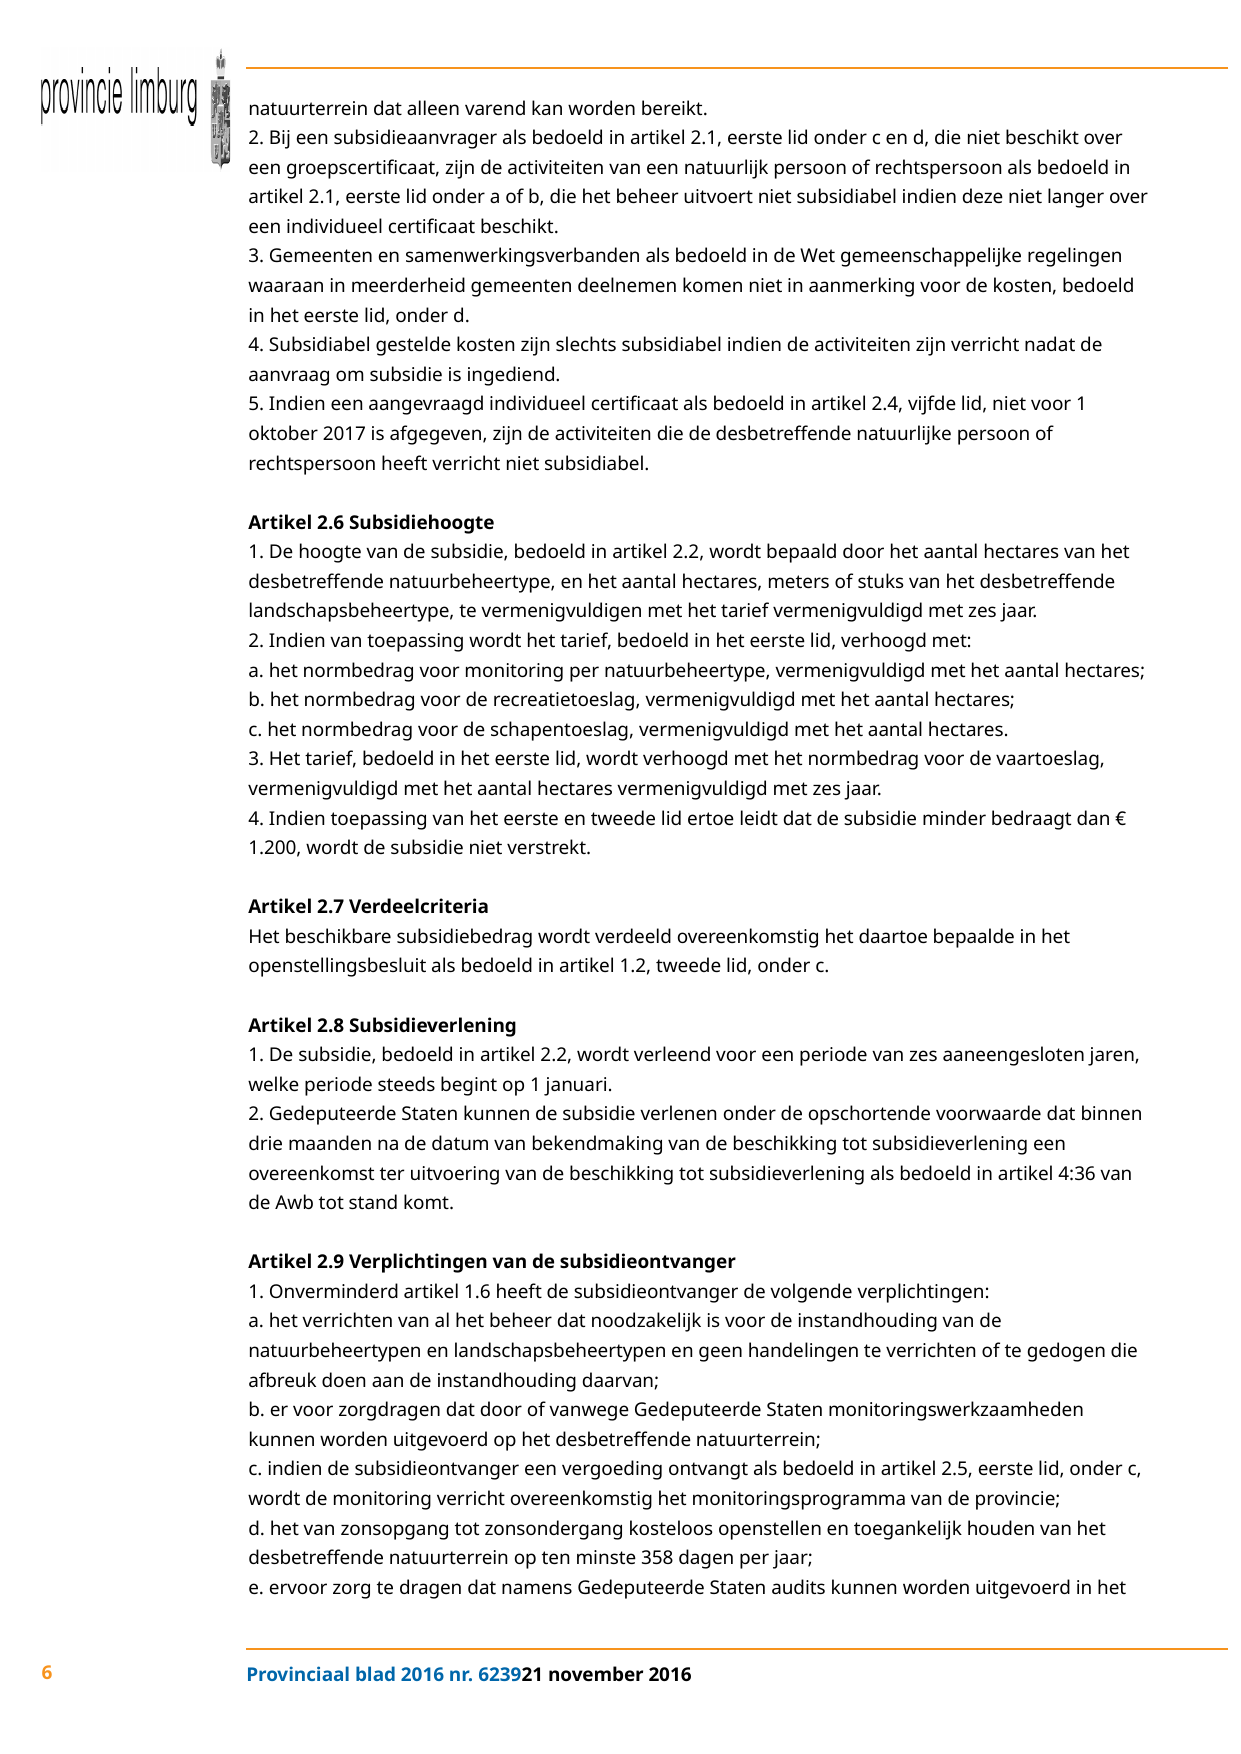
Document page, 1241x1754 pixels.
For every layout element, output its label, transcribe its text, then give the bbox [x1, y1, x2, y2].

text 4. Indien toepassing van het eerste en tweede lid ertoe leidt dat de subsidie minder bedraagt dan € 1.200, wordt de subsidie niet verstrekt. [248, 805, 1152, 860]
text c. het normbedrag voor de schapentoeslag, vermenigvuldigd met het aantal hectares. [248, 716, 1152, 742]
text 1. De hoogte van de subsidie, bedoeld in artikel 2.2, wordt bepaald door het aantal hectares van het desbetreffende natuurbeheertype, en het aantal hectares, meters of stuks van het desbetreffende landschapsbeheertype, te vermenigvuldigen met het tarief vermenigvuldigd met zes jaar. [248, 538, 1152, 623]
text Artikel 2.6 Subsidiehoogte [248, 509, 1152, 535]
text d. het van zonsopgang tot zonsondergang kosteloos openstellen en toegankelijk houden van het desbetreffende natuurterrein op ten minste 358 dagen per jaar; [248, 1515, 1152, 1570]
text Artikel 2.7 Verdeelcriteria [248, 893, 1152, 919]
text 1. De subsidie, bedoeld in artikel 2.2, wordt verleend voor een periode van zes aaneengesloten jaren, welke periode steeds begint op 1 januari. [248, 1041, 1152, 1097]
text c. indien de subsidieontvanger een vergoeding ontvangt als bedoeld in artikel 2.5, eerste lid, onder c, wordt de monitoring verricht overeenkomstig het monitoringsprogramma van de provincie; [248, 1456, 1152, 1511]
text 2. Indien van toepassing wordt het tarief, bedoeld in het eerste lid, verhoogd met: [248, 627, 1152, 653]
picture [41, 47, 231, 172]
text 3. Gemeenten en samenwerkingsverbanden als bedoeld in de Wet gemeenschappelijke regelingen waaraan in meerderheid gemeenten deelnemen komen niet in aanmerking voor de kosten, bedoeld in het eerste lid, onder d. [248, 243, 1152, 328]
text e. ervoor zorg te dragen dat namens Gedeputeerde Staten audits kunnen worden uitgevoerd in het [248, 1574, 1152, 1600]
text 2. Bij een subsidieaanvrager als bedoeld in artikel 2.1, eerste lid onder c en d, die niet beschikt over een groepscertificaat, zijn de activiteiten van een natuurlijk persoon of rechtspersoon als bedoeld in artikel 2.1, eerste lid onder a of b, die het beheer uitvoert niet subsidiabel indien deze niet langer over een individueel certificaat beschikt. [248, 124, 1152, 239]
text b. er voor zorgdragen dat door of vanwege Gedeputeerde Staten monitoringswerkzaamheden kunnen worden uitgevoerd op het desbetreffende natuurterrein; [248, 1396, 1152, 1452]
text 5. Indien een aangevraagd individueel certificaat als bedoeld in artikel 2.4, vijfde lid, niet voor 1 oktober 2017 is afgegeven, zijn de activiteiten die de desbetreffende natuurlijke persoon of rechtspersoon heeft verricht niet subsidiabel. [248, 391, 1152, 476]
text Artikel 2.8 Subsidieverlening [248, 1012, 1152, 1038]
text a. het verrichten van al het beheer dat noodzakelijk is voor de instandhouding van de natuurbeheertypen en landschapsbeheertypen en geen handelingen te verrichten of te gedogen die afbreuk doen aan de instandhouding daarvan; [248, 1308, 1152, 1393]
text Het beschikbare subsidiebedrag wordt verdeeld overeenkomstig het daartoe bepaalde in het openstellingsbesluit als bedoeld in artikel 1.2, tweede lid, onder c. [248, 923, 1152, 978]
text 4. Subsidiabel gestelde kosten zijn slechts subsidiabel indien de activiteiten zijn verricht nadat de aanvraag om subsidie is ingediend. [248, 331, 1152, 387]
text 2. Gedeputeerde Staten kunnen de subsidie verlenen onder de opschortende voorwaarde dat binnen drie maanden na de datum van bekendmaking van de beschikking tot subsidieverlening een overeenkomst ter uitvoering van de beschikking tot subsidieverlening als bedoeld in artikel 4:36 van de Awb tot stand komt. [248, 1101, 1152, 1215]
text Artikel 2.9 Verplichtingen van de subsidieontvanger [248, 1248, 1152, 1274]
text 3. Het tarief, bedoeld in het eerste lid, wordt verhoogd met het normbedrag voor de vaartoeslag, vermenigvuldigd met het aantal hectares vermenigvuldigd met zes jaar. [248, 746, 1152, 801]
text a. het normbedrag voor monitoring per natuurbeheertype, vermenigvuldigd met het aantal hectares; [248, 657, 1152, 683]
text 1. Onverminderd artikel 1.6 heeft de subsidieontvanger de volgende verplichtingen: [248, 1278, 1152, 1304]
text natuurterrein dat alleen varend kan worden bereikt. [248, 95, 1152, 121]
text b. het normbedrag voor de recreatietoeslag, vermenigvuldigd met het aantal hectares; [248, 686, 1152, 712]
